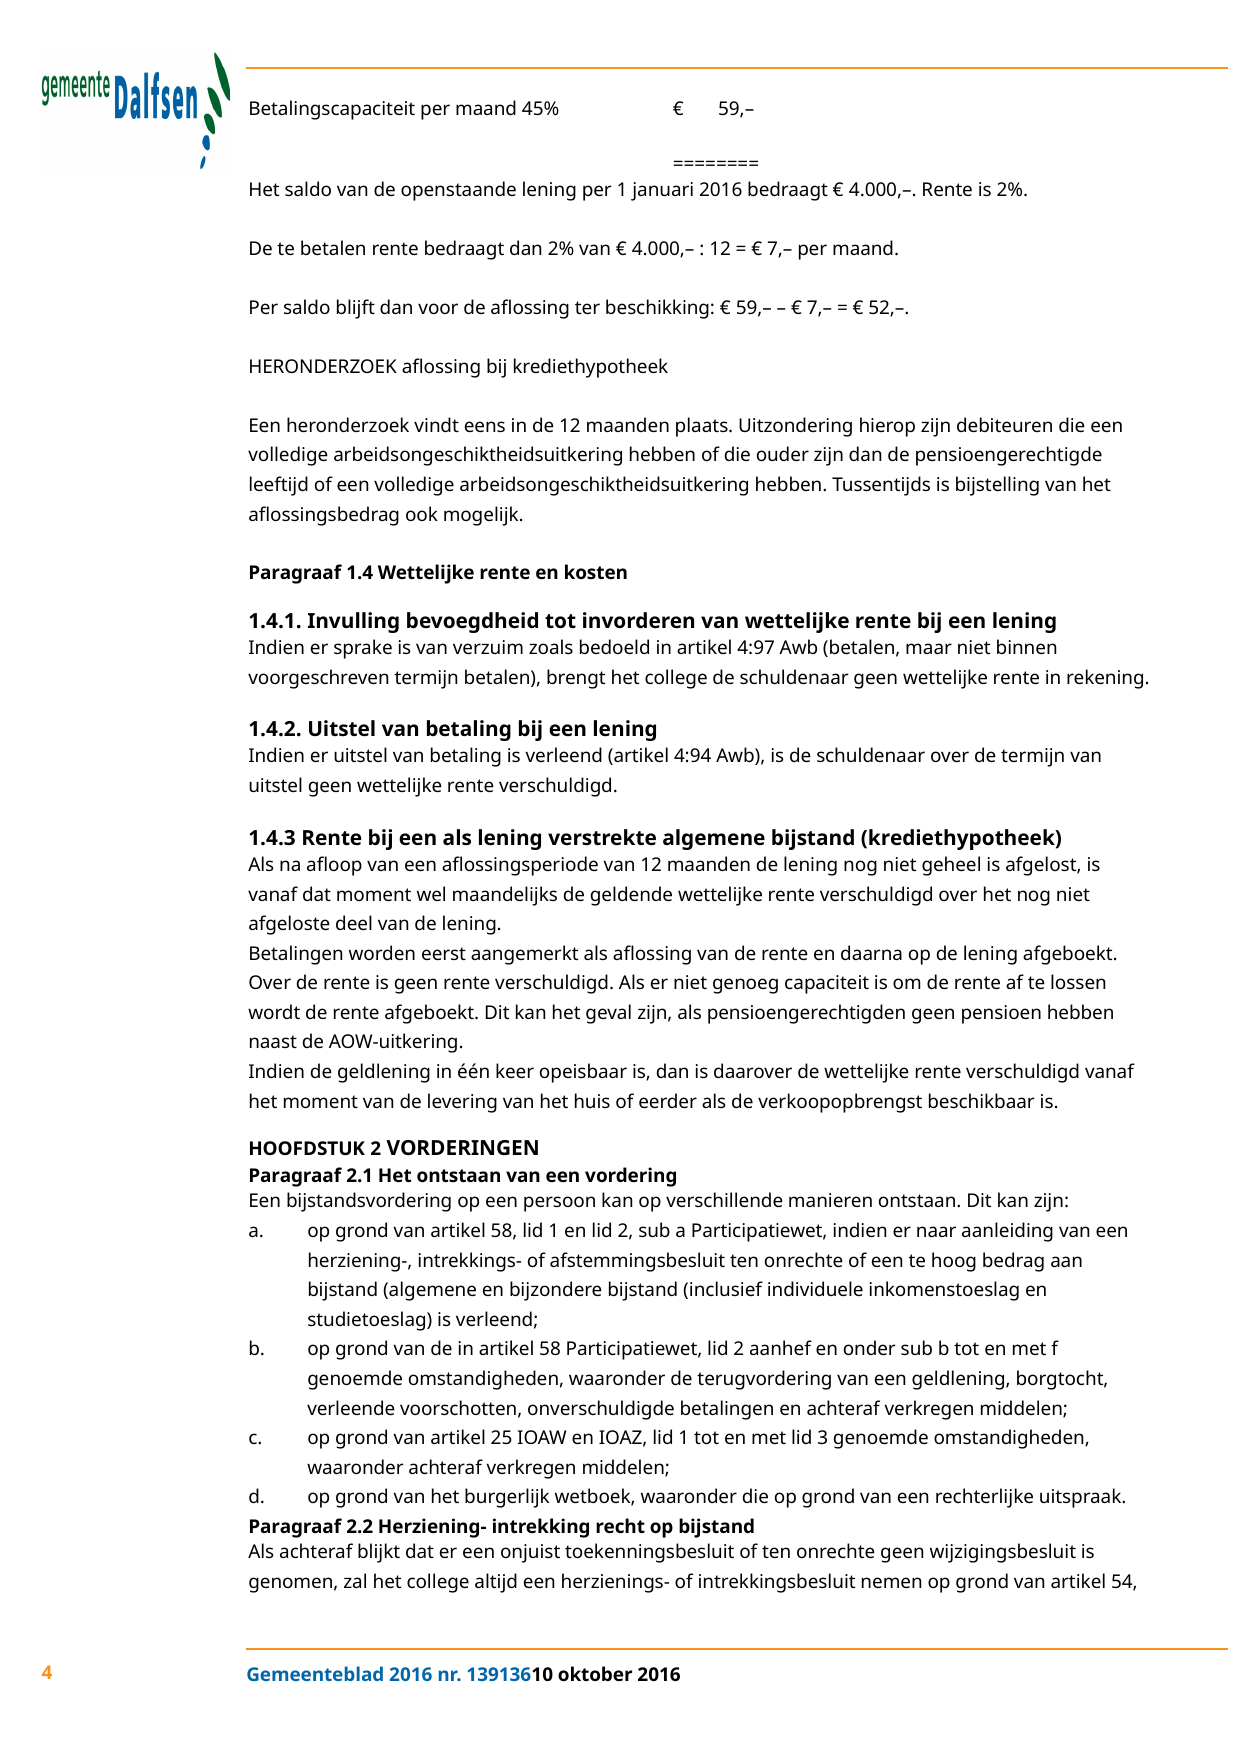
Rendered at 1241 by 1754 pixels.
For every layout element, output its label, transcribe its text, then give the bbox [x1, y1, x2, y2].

table_cell [908, 95, 1152, 150]
table_cell Betalingscapaciteit per maand 45% [248, 95, 673, 150]
text Indien er uitstel van betaling is verleend (artikel 4:94 Awb), is de schuldenaar over de termijn van uitstel geen wettelijke rente verschuldigd. [248, 743, 1152, 798]
list op grond van artikel 25 IOAW en IOAZ, lid 1 tot en met lid 3 genoemde omstandigheden, waaronder achteraf verkregen middelen; [248, 1424, 1152, 1479]
text Indien er sprake is van verzuim zoals bedoeld in artikel 4:97 Awb (betalen, maar niet binnen voorgeschreven termijn betalen), brengt het college de schuldenaar geen wettelijke rente in rekening. [248, 634, 1152, 689]
text HOOFDSTUK 2 VORDERINGEN [248, 1133, 1152, 1162]
table_cell Het saldo van de openstaande lening per 1 januari 2016 bedraagt € 4.000,–. Rente is 2%. De te betalen rente bedraagt dan 2% van € 4.000,– : 12 = € 7,– per maand. Per saldo blijft dan voor de aflossing ter beschikking: € 59,– – € 7,– = € 52,–. [248, 176, 1152, 320]
table_cell [248, 150, 673, 176]
text Betalingen worden eerst aangemerkt als aflossing van de rente en daarna op de lening afgeboekt. Over de rente is geen rente verschuldigd. Als er niet genoeg capaciteit is om de rente af te lossen wordt de rente afgeboekt. Dit kan het geval zijn, als pensioengerechtigden geen pensioen hebben naast de AOW-uitkering. [248, 940, 1152, 1054]
text Een bijstandsvordering op een persoon kan op verschillende manieren ontstaan. Dit kan zijn: [248, 1188, 1152, 1213]
text 1.4.1. Invulling bevoegdheid tot invorderen van wettelijke rente bij een lening [248, 606, 1152, 634]
list op grond van artikel 58, lid 1 en lid 2, sub a Participatiewet, indien er naar aanleiding van een herziening-, intrekkings- of afstemmingsbesluit ten onrechte of een te hoog bedrag aan bijstand (algemene en bijzondere bijstand (inclusief individuele inkomenstoeslag en studietoeslag) is verleend; [248, 1217, 1152, 1332]
picture [41, 47, 231, 172]
text Paragraaf 1.4 Wettelijke rente en kosten [248, 559, 1152, 585]
table_cell € 59,– [673, 95, 908, 150]
table_cell [908, 150, 1152, 176]
text Indien de geldlening in één keer opeisbaar is, dan is daarover de wettelijke rente verschuldigd vanaf het moment van de levering van het huis of eerder als de verkoopopbrengst beschikbaar is. [248, 1058, 1152, 1113]
text Als achteraf blijkt dat er een onjuist toekenningsbesluit of ten onrechte geen wijzigingsbesluit is genomen, zal het college altijd een herzienings- of intrekkingsbesluit nemen op grond van artikel 54, [248, 1539, 1152, 1594]
text Paragraaf 2.2 Herziening- intrekking recht op bijstand [248, 1513, 1152, 1539]
list op grond van de in artikel 58 Participatiewet, lid 2 aanhef en onder sub b tot en met f genoemde omstandigheden, waaronder de terugvordering van een geldlening, borgtocht, verleende voorschotten, onverschuldigde betalingen en achteraf verkregen middelen; [248, 1336, 1152, 1420]
table_header HERONDERZOEK aflossing bij krediethypotheek Een heronderzoek vindt eens in de 12 maanden plaats. Uitzondering hierop zijn debiteuren die een volledige arbeidsongeschiktheidsuitkering hebben of die ouder zijn dan de pensioengerechtigde leeftijd of een volledige arbeidsongeschiktheidsuitkering hebben. Tussentijds is bijstelling van het aflossingsbedrag ook mogelijk. [248, 353, 1152, 526]
text Paragraaf 2.1 Het ontstaan van een vordering [248, 1162, 1152, 1188]
list op grond van het burgerlijk wetboek, waaronder die op grond van een rechterlijke uitspraak. [248, 1483, 1152, 1509]
text 1.4.2. Uitstel van betaling bij een lening [248, 714, 1152, 743]
text 1.4.3 Rente bij een als lening verstrekte algemene bijstand (krediethypotheek) [248, 823, 1152, 851]
text Als na afloop van een aflossingsperiode van 12 maanden de lening nog niet geheel is afgelost, is vanaf dat moment wel maandelijks de geldende wettelijke rente verschuldigd over het nog niet afgeloste deel van de lening. [248, 851, 1152, 936]
table_cell ======== [673, 150, 908, 176]
